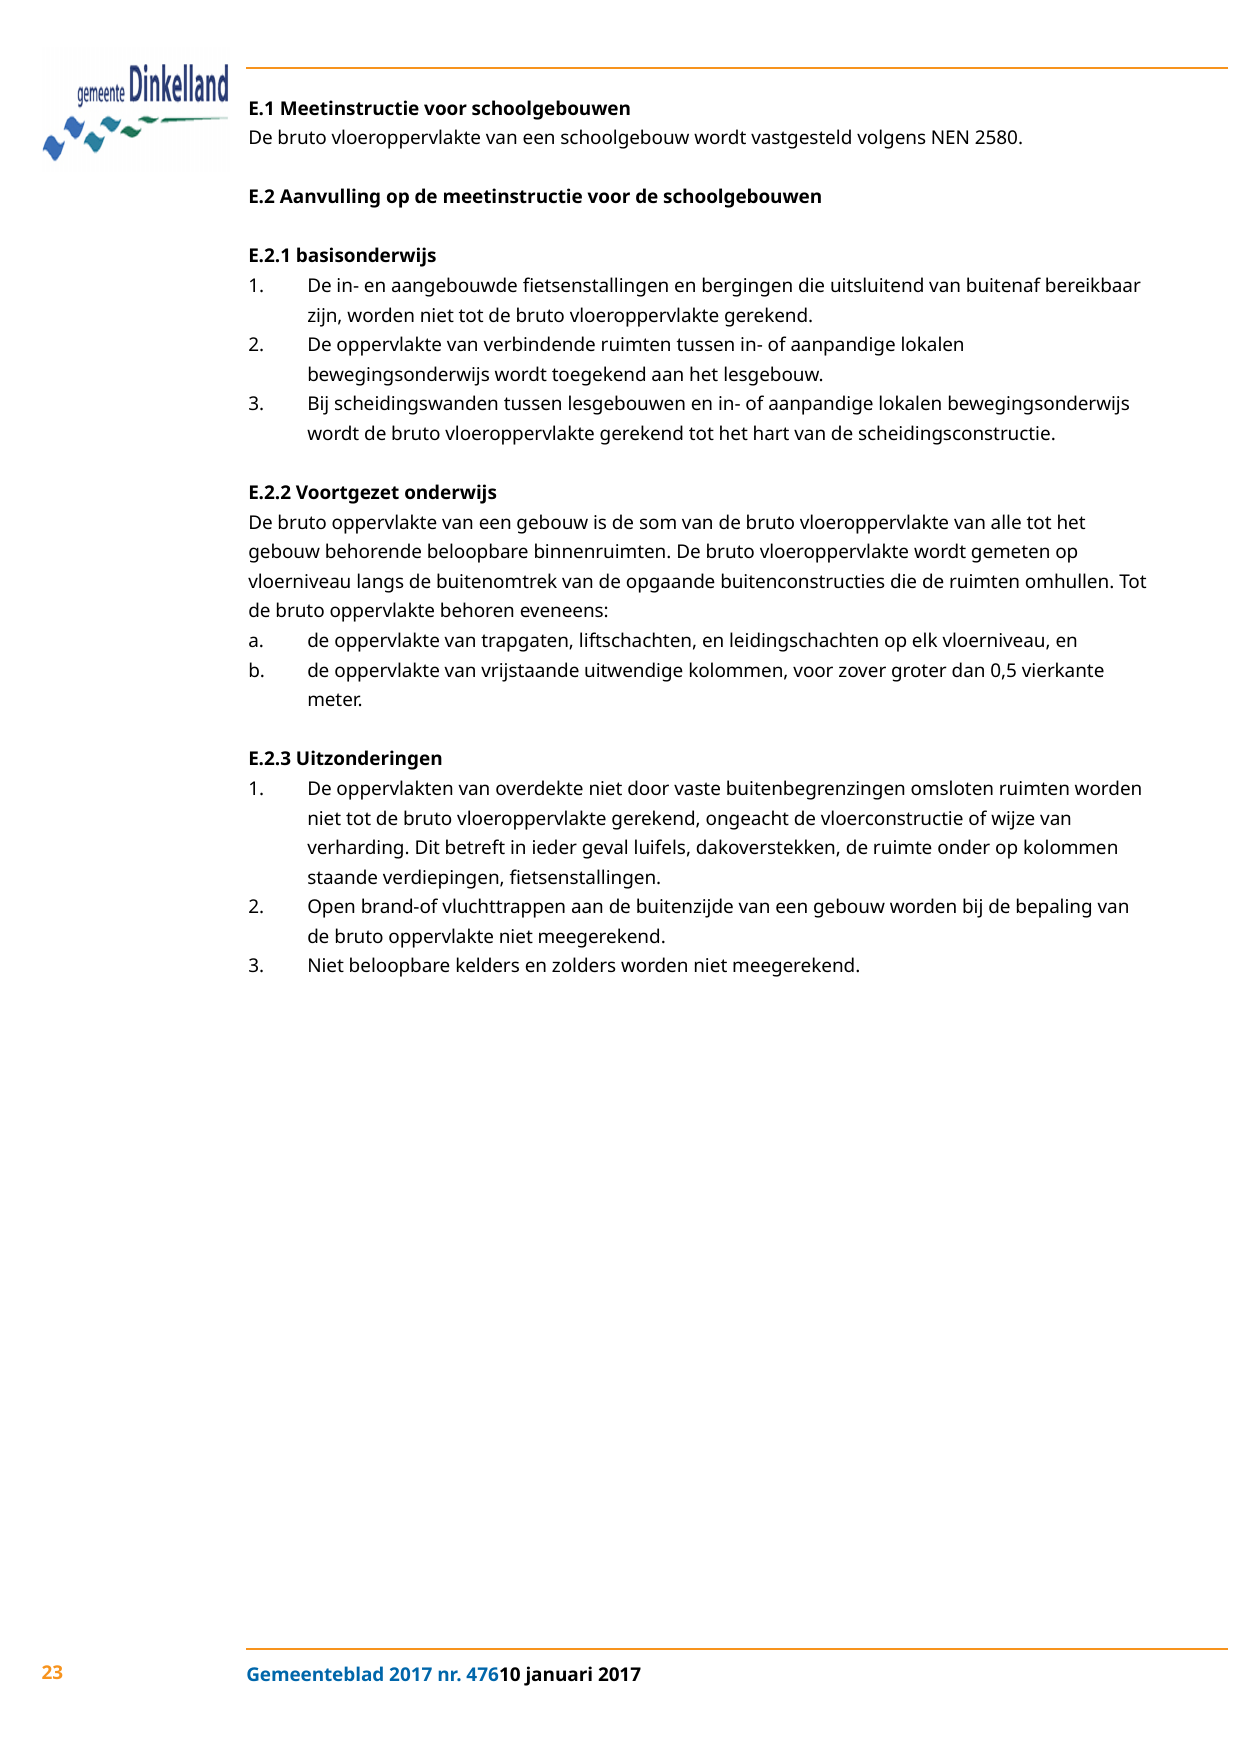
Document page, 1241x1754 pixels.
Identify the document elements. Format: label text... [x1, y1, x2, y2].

list Open brand-of vluchttrappen aan de buitenzijde van een gebouw worden bij de bepaling van de bruto oppervlakte niet meegerekend. [248, 893, 1152, 949]
list Bij scheidingswanden tussen lesgebouwen en in- of aanpandige lokalen bewegingsonderwijs wordt de bruto vloeroppervlakte gerekend tot het hart van de scheidingsconstructie. [248, 391, 1152, 446]
text E.1 Meetinstructie voor schoolgebouwen [248, 95, 1152, 121]
list Niet beloopbare kelders en zolders worden niet meegerekend. [248, 953, 1152, 978]
list De oppervlakte van verbindende ruimten tussen in- of aanpandige lokalen bewegingsonderwijs wordt toegekend aan het lesgebouw. [248, 331, 1152, 387]
list De oppervlakten van overdekte niet door vaste buitenbegrenzingen omsloten ruimten worden niet tot de bruto vloeroppervlakte gerekend, ongeacht de vloerconstructie of wijze van verharding. Dit betreft in ieder geval luifels, dakoverstekken, de ruimte onder op kolommen staande verdiepingen, fietsenstallingen. [248, 775, 1152, 890]
picture [41, 47, 231, 172]
list de oppervlakte van vrijstaande uitwendige kolommen, voor zover groter dan 0,5 vierkante meter. [248, 657, 1152, 712]
text E.2.1 basisonderwijs [248, 243, 1152, 268]
text E.2 Aanvulling op de meetinstructie voor de schoolgebouwen [248, 183, 1152, 209]
text E.2.2 Voortgezet onderwijs [248, 479, 1152, 505]
text E.2.3 Uitzonderingen [248, 746, 1152, 771]
list de oppervlakte van trapgaten, liftschachten, en leidingschachten op elk vloerniveau, en [248, 627, 1152, 653]
text De bruto oppervlakte van een gebouw is de som van de bruto vloeroppervlakte van alle tot het gebouw behorende beloopbare binnenruimten. De bruto vloeroppervlakte wordt gemeten op vloerniveau langs de buitenomtrek van de opgaande buitenconstructies die de ruimten omhullen. Tot de bruto oppervlakte behoren eveneens: [248, 509, 1152, 623]
text De bruto vloeroppervlakte van een schoolgebouw wordt vastgesteld volgens NEN 2580. [248, 124, 1152, 150]
list De in- en aangebouwde fietsenstallingen en bergingen die uitsluitend van buitenaf bereikbaar zijn, worden niet tot de bruto vloeroppervlakte gerekend. [248, 272, 1152, 328]
